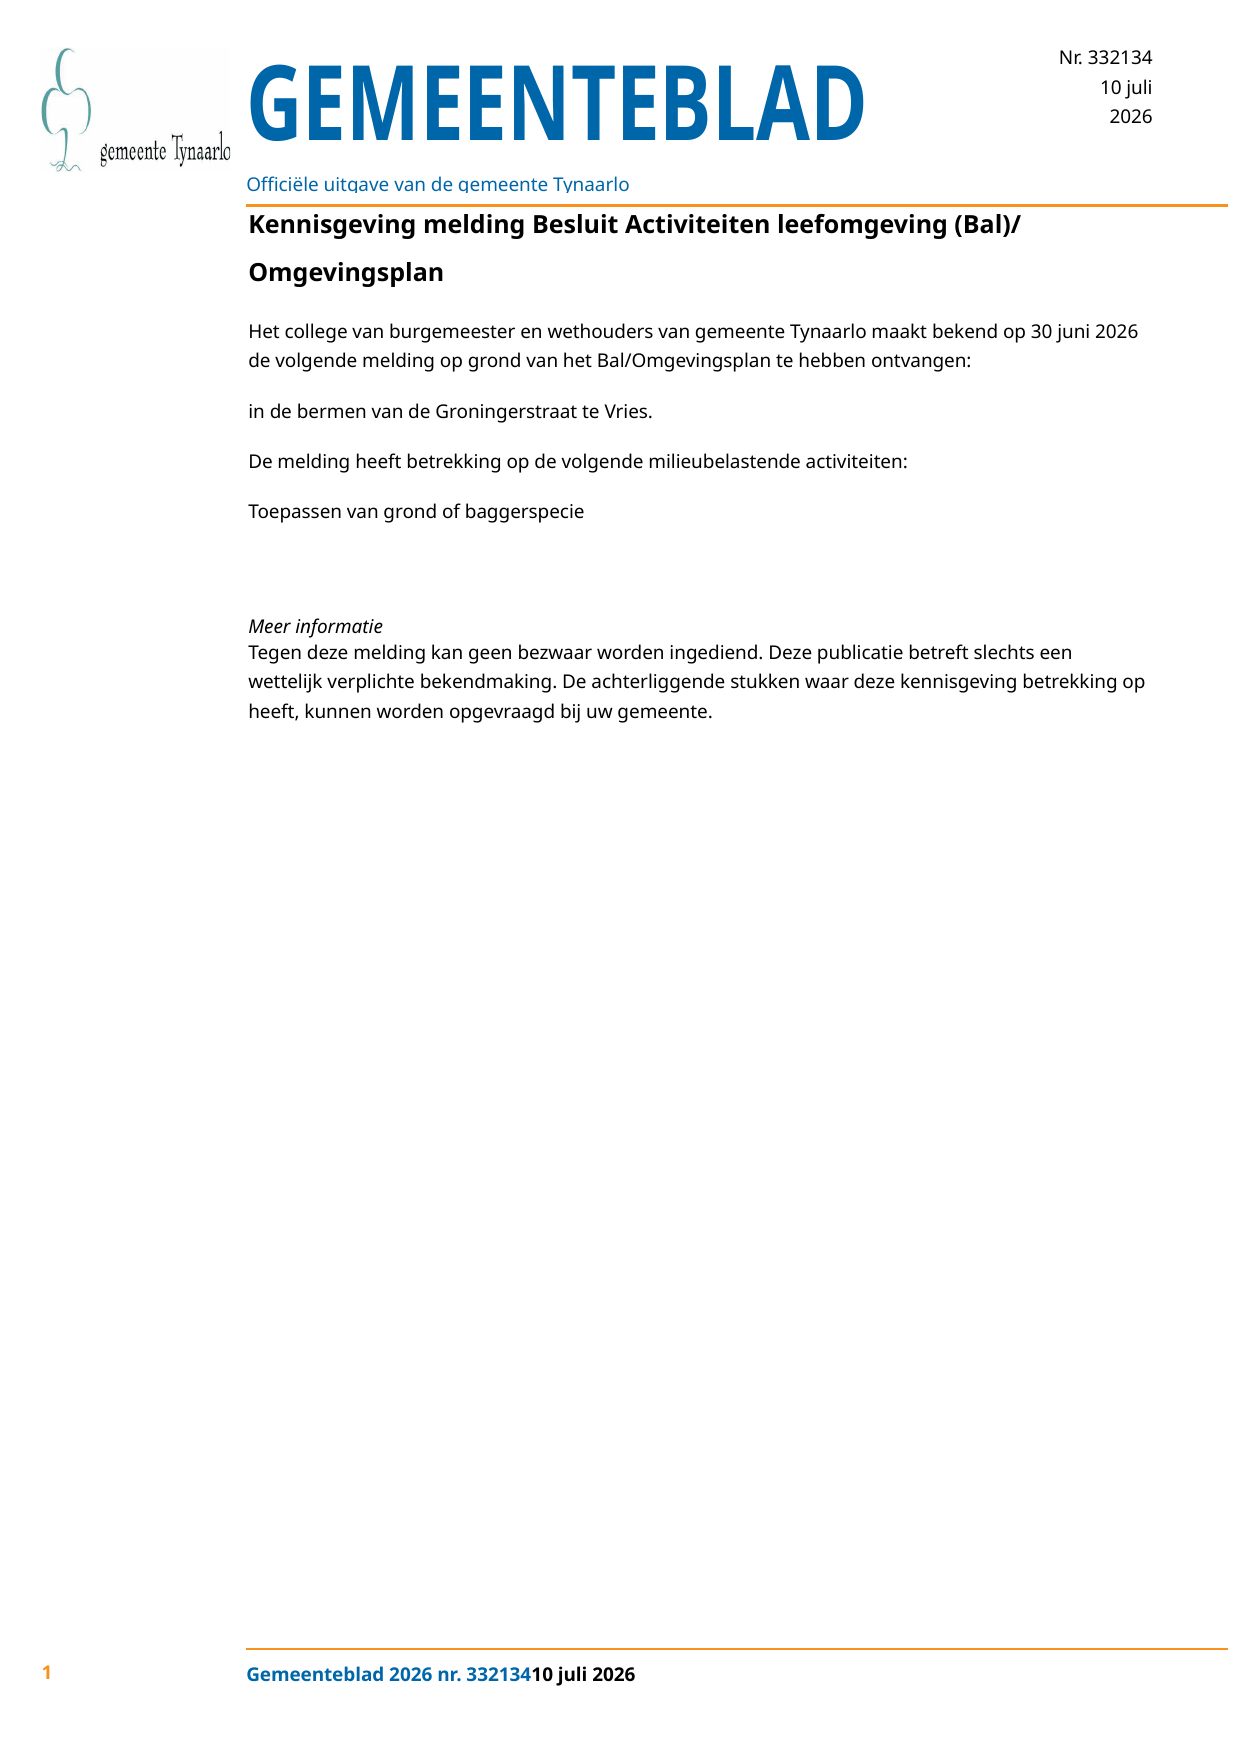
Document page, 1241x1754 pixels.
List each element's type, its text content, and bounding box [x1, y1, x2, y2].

text Kennisgeving melding Besluit Activiteiten leefomgeving (Bal)/ Omgevingsplan [248, 207, 1152, 288]
picture [41, 47, 231, 172]
text Het college van burgemeester en wethouders van gemeente Tynaarlo maakt bekend op 30 juni 2026 de volgende melding op grond van het Bal/Omgevingsplan te hebben ontvangen: [248, 318, 1152, 373]
text Toepassen van grond of baggerspecie [248, 499, 1152, 524]
text Meer informatie [248, 613, 1152, 639]
text Tegen deze melding kan geen bezwaar worden ingediend. Deze publicatie betreft slechts een wettelijk verplichte bekendmaking. De achterliggende stukken waar deze kennisgeving betrekking op heeft, kunnen worden opgevraagd bij uw gemeente. [248, 639, 1152, 724]
text De melding heeft betrekking op de volgende milieubelastende activiteiten: [248, 448, 1152, 474]
text in de bermen van de Groningerstraat te Vries. [248, 398, 1152, 424]
